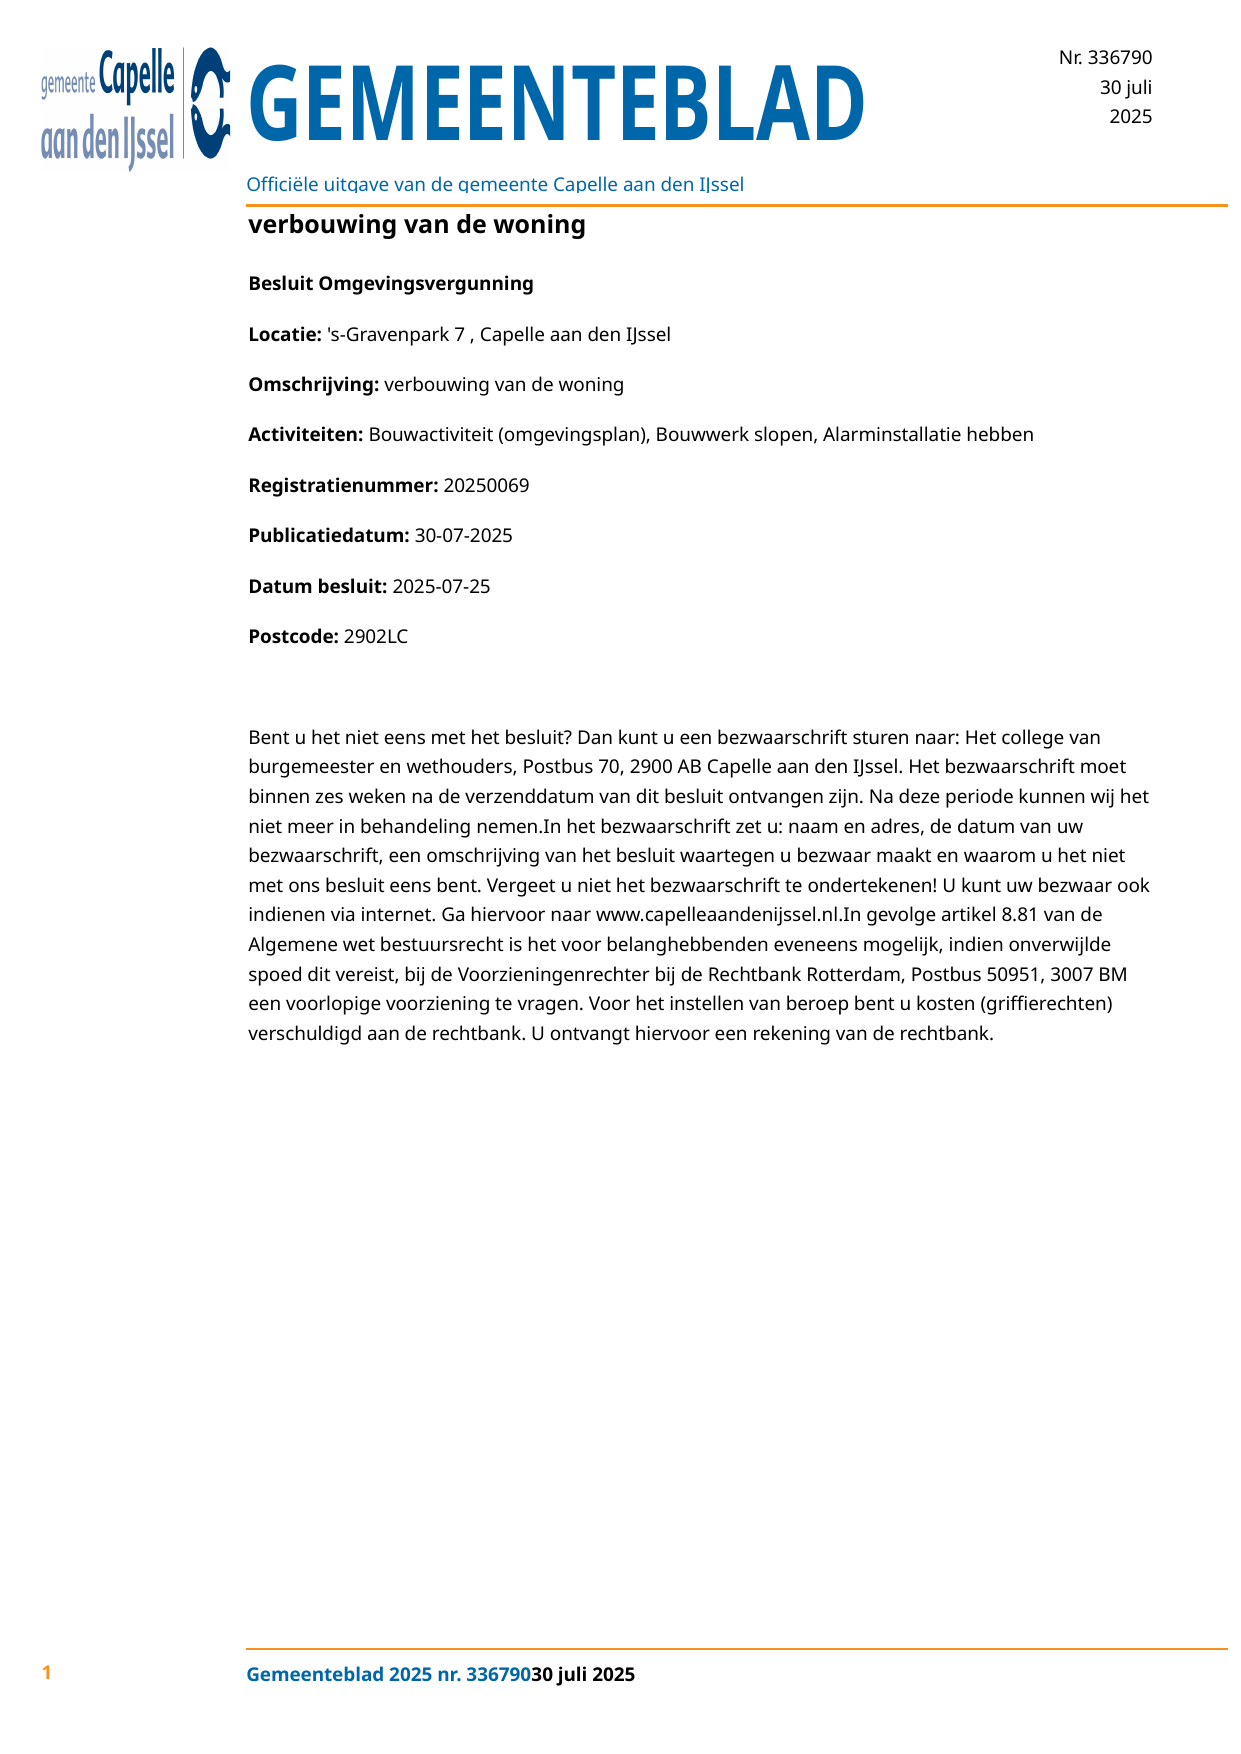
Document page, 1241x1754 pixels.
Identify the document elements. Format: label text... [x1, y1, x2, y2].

text Registratienummer: 20250069 [248, 472, 1152, 498]
text verbouwing van de woning [248, 207, 1152, 241]
text Postcode: 2902LC [248, 623, 1152, 649]
text Datum besluit: 2025-07-25 [248, 573, 1152, 598]
text Locatie: 's-Gravenpark 7 , Capelle aan den IJssel [248, 321, 1152, 346]
text Activiteiten: Bouwactiviteit (omgevingsplan), Bouwwerk slopen, Alarminstallatie hebben [248, 422, 1152, 447]
text Besluit Omgevingsvergunning [248, 270, 1152, 296]
text Bent u het niet eens met het besluit? Dan kunt u een bezwaarschrift sturen naar: Het college van burgemeester en wethouders, Postbus 70, 2900 AB Capelle aan den IJssel. Het bezwaarschrift moet binnen zes weken na de verzenddatum van dit besluit ontvangen zijn. Na deze periode kunnen wij het niet meer in behandeling nemen.In het bezwaarschrift zet u: naam en adres, de datum van uw bezwaarschrift, een omschrijving van het besluit waartegen u bezwaar maakt en waarom u het niet met ons besluit eens bent. Vergeet u niet het bezwaarschrift te ondertekenen! U kunt uw bezwaar ook indienen via internet. Ga hiervoor naar www.capelleaandenijssel.nl.In gevolge artikel 8.81 van de Algemene wet bestuursrecht is het voor belanghebbenden eveneens mogelijk, indien onverwijlde spoed dit vereist, bij de Voorzieningenrechter bij de Rechtbank Rotterdam, Postbus 50951, 3007 BM een voorlopige voorziening te vragen. Voor het instellen van beroep bent u kosten (griffierechten) verschuldigd aan de rechtbank. U ontvangt hiervoor een rekening van de rechtbank. [248, 724, 1152, 1046]
text Omschrijving: verbouwing van de woning [248, 371, 1152, 397]
text Publicatiedatum: 30-07-2025 [248, 522, 1152, 548]
picture [41, 47, 231, 172]
